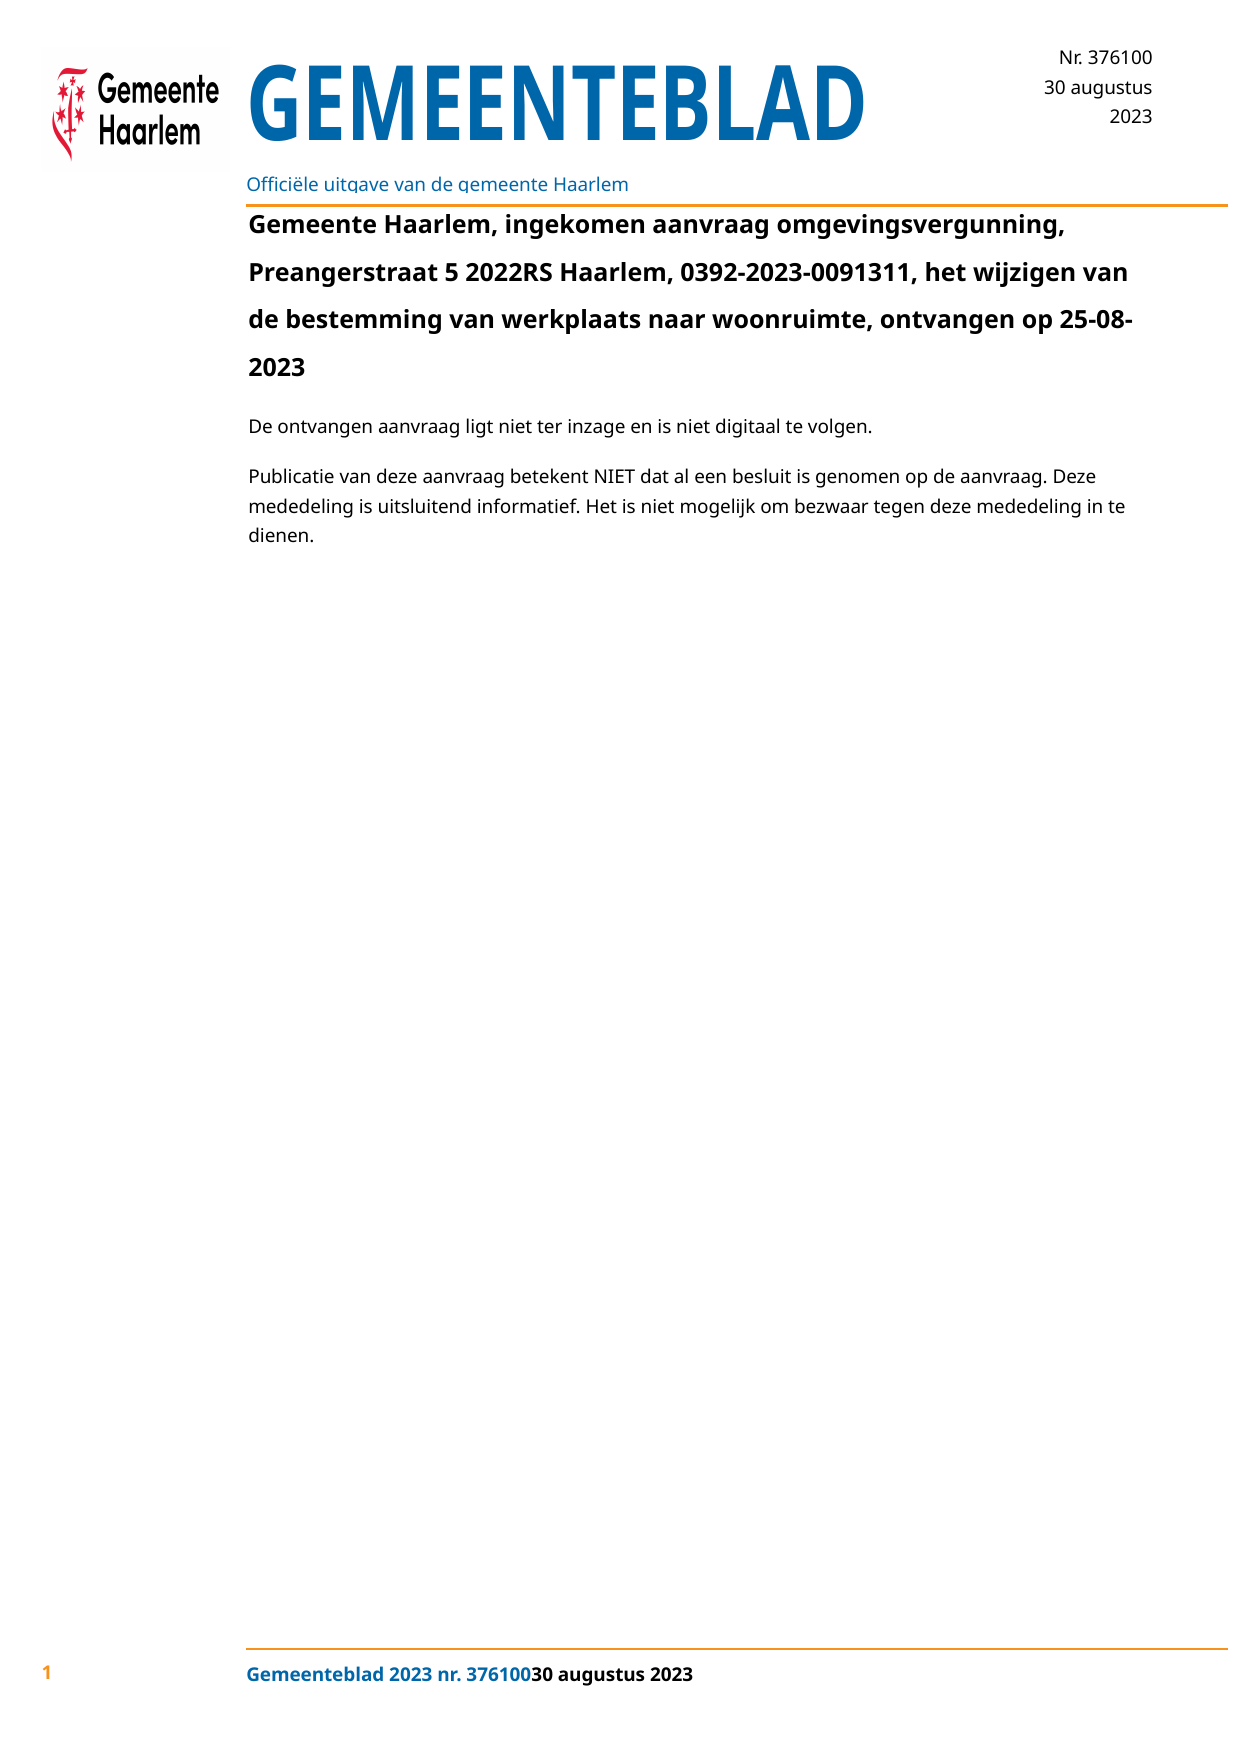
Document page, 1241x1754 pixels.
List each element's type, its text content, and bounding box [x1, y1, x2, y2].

text Gemeente Haarlem, ingekomen aanvraag omgevingsvergunning, Preangerstraat 5 2022RS Haarlem, 0392-2023-0091311, het wijzigen van de bestemming van werkplaats naar woonruimte, ontvangen op 25-08-2023 [248, 207, 1152, 384]
picture [41, 47, 231, 172]
text De ontvangen aanvraag ligt niet ter inzage en is niet digitaal te volgen. [248, 413, 1152, 439]
text Publicatie van deze aanvraag betekent NIET dat al een besluit is genomen op de aanvraag. Deze mededeling is uitsluitend informatief. Het is niet mogelijk om bezwaar tegen deze mededeling in te dienen. [248, 463, 1152, 548]
